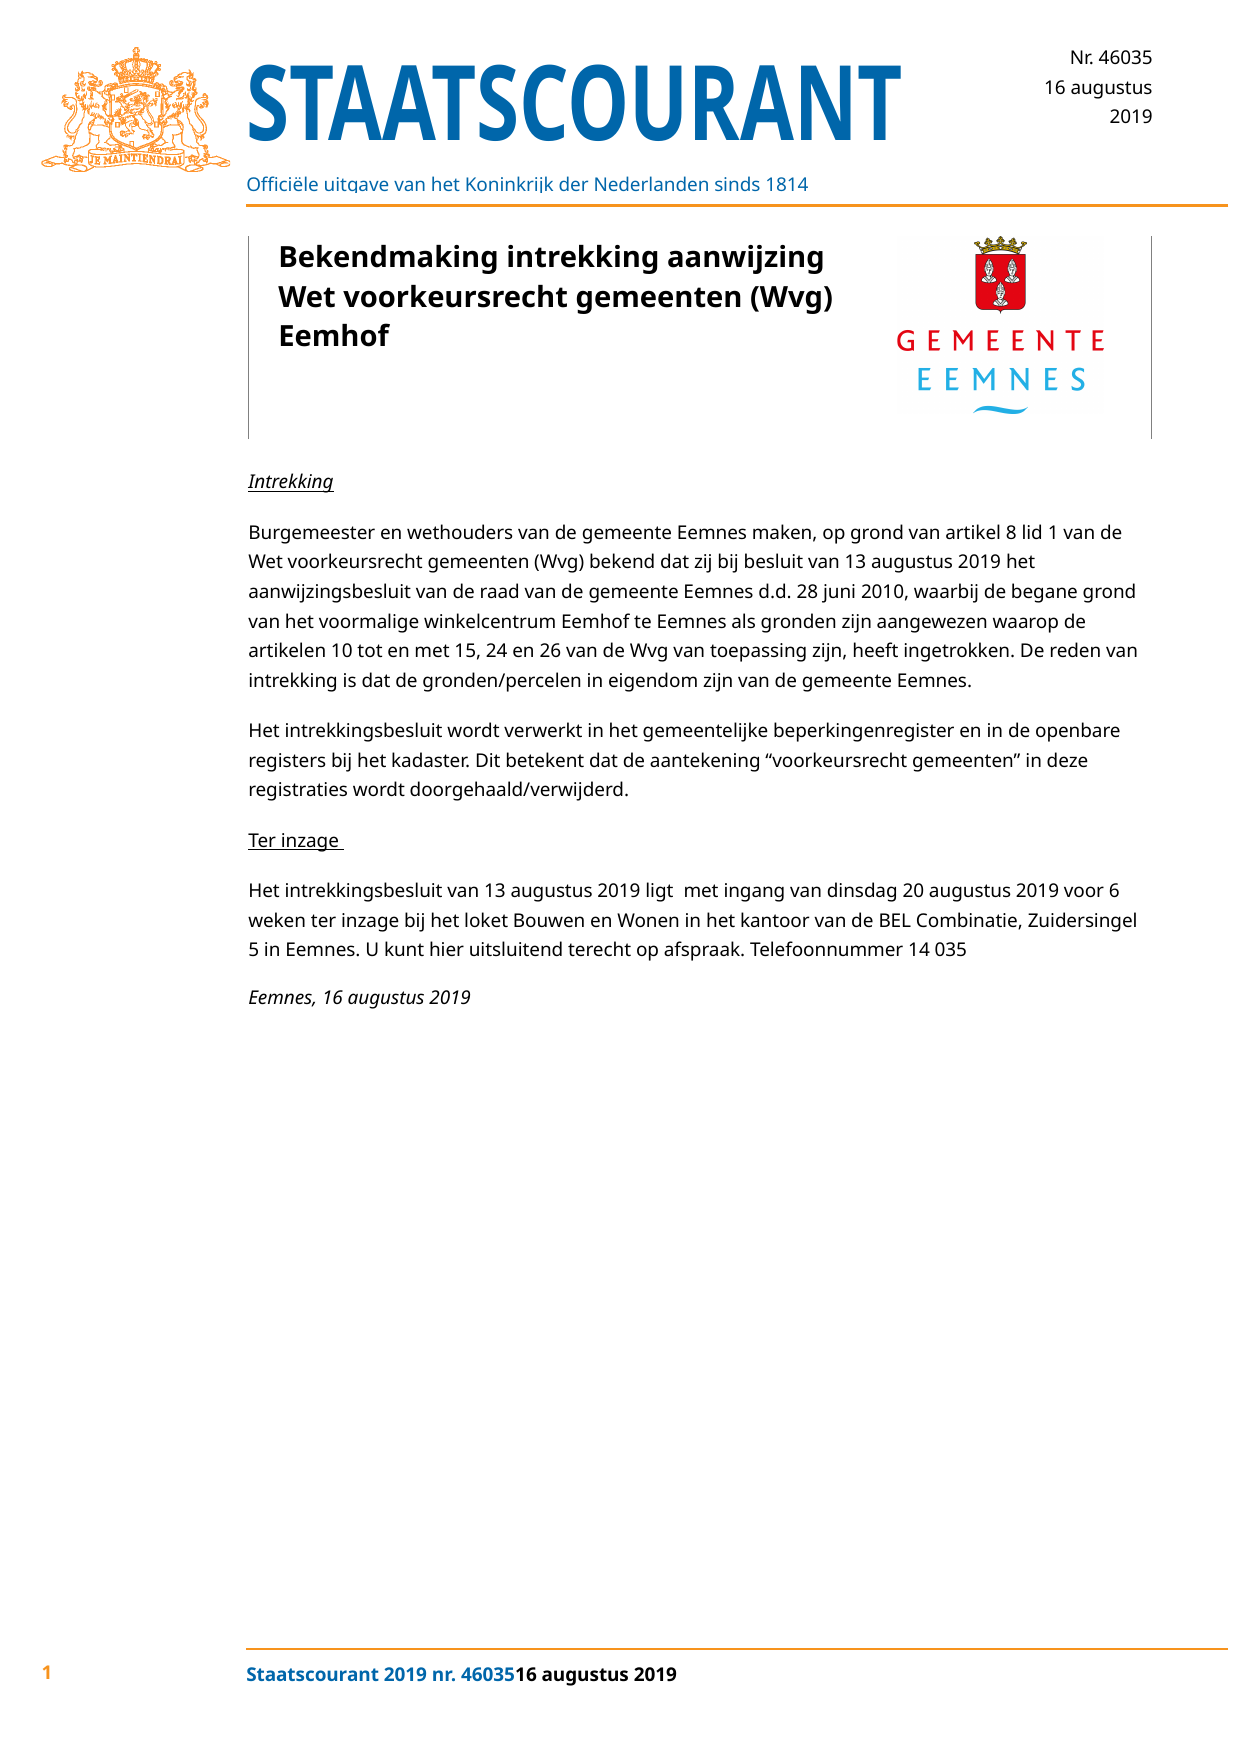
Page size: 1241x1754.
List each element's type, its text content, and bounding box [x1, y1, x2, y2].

table_header Bekendmaking intrekking aanwijzing Wet voorkeursrecht gemeenten (Wvg) Eemhof [249, 236, 850, 439]
table_header [1104, 236, 1151, 413]
text Het intrekkingsbesluit van 13 augustus 2019 ligt met ingang van dinsdag 20 augustus 2019 voor 6 weken ter inzage bij het loket Bouwen en Wonen in het kantoor van de BEL Combinatie, Zuidersingel 5 in Eemnes. U kunt hier uitsluitend terecht op afspraak. Telefoonnummer 14 035 [248, 877, 1152, 962]
table_header [850, 236, 897, 413]
text Intrekking [248, 469, 1152, 494]
table_header [850, 414, 1151, 439]
text Ter inzage [248, 827, 1152, 853]
picture [41, 47, 231, 172]
picture [897, 236, 1104, 414]
text Burgemeester en wethouders van de gemeente Eemnes maken, op grond van artikel 8 lid 1 van de Wet voorkeursrecht gemeenten (Wvg) bekend dat zij bij besluit van 13 augustus 2019 het aanwijzingsbesluit van de raad van de gemeente Eemnes d.d. 28 juni 2010, waarbij de begane grond van het voormalige winkelcentrum Eemhof te Eemnes als gronden zijn aangewezen waarop de artikelen 10 tot en met 15, 24 en 26 van de Wvg van toepassing zijn, heeft ingetrokken. De reden van intrekking is dat de gronden/percelen in eigendom zijn van de gemeente Eemnes. [248, 519, 1152, 693]
text Eemnes, 16 augustus 2019 [248, 984, 1152, 1010]
text Het intrekkingsbesluit wordt verwerkt in het gemeentelijke beperkingenregister en in de openbare registers bij het kadaster. Dit betekent dat de aantekening “voorkeursrecht gemeenten” in deze registraties wordt doorgehaald/verwijderd. [248, 717, 1152, 802]
